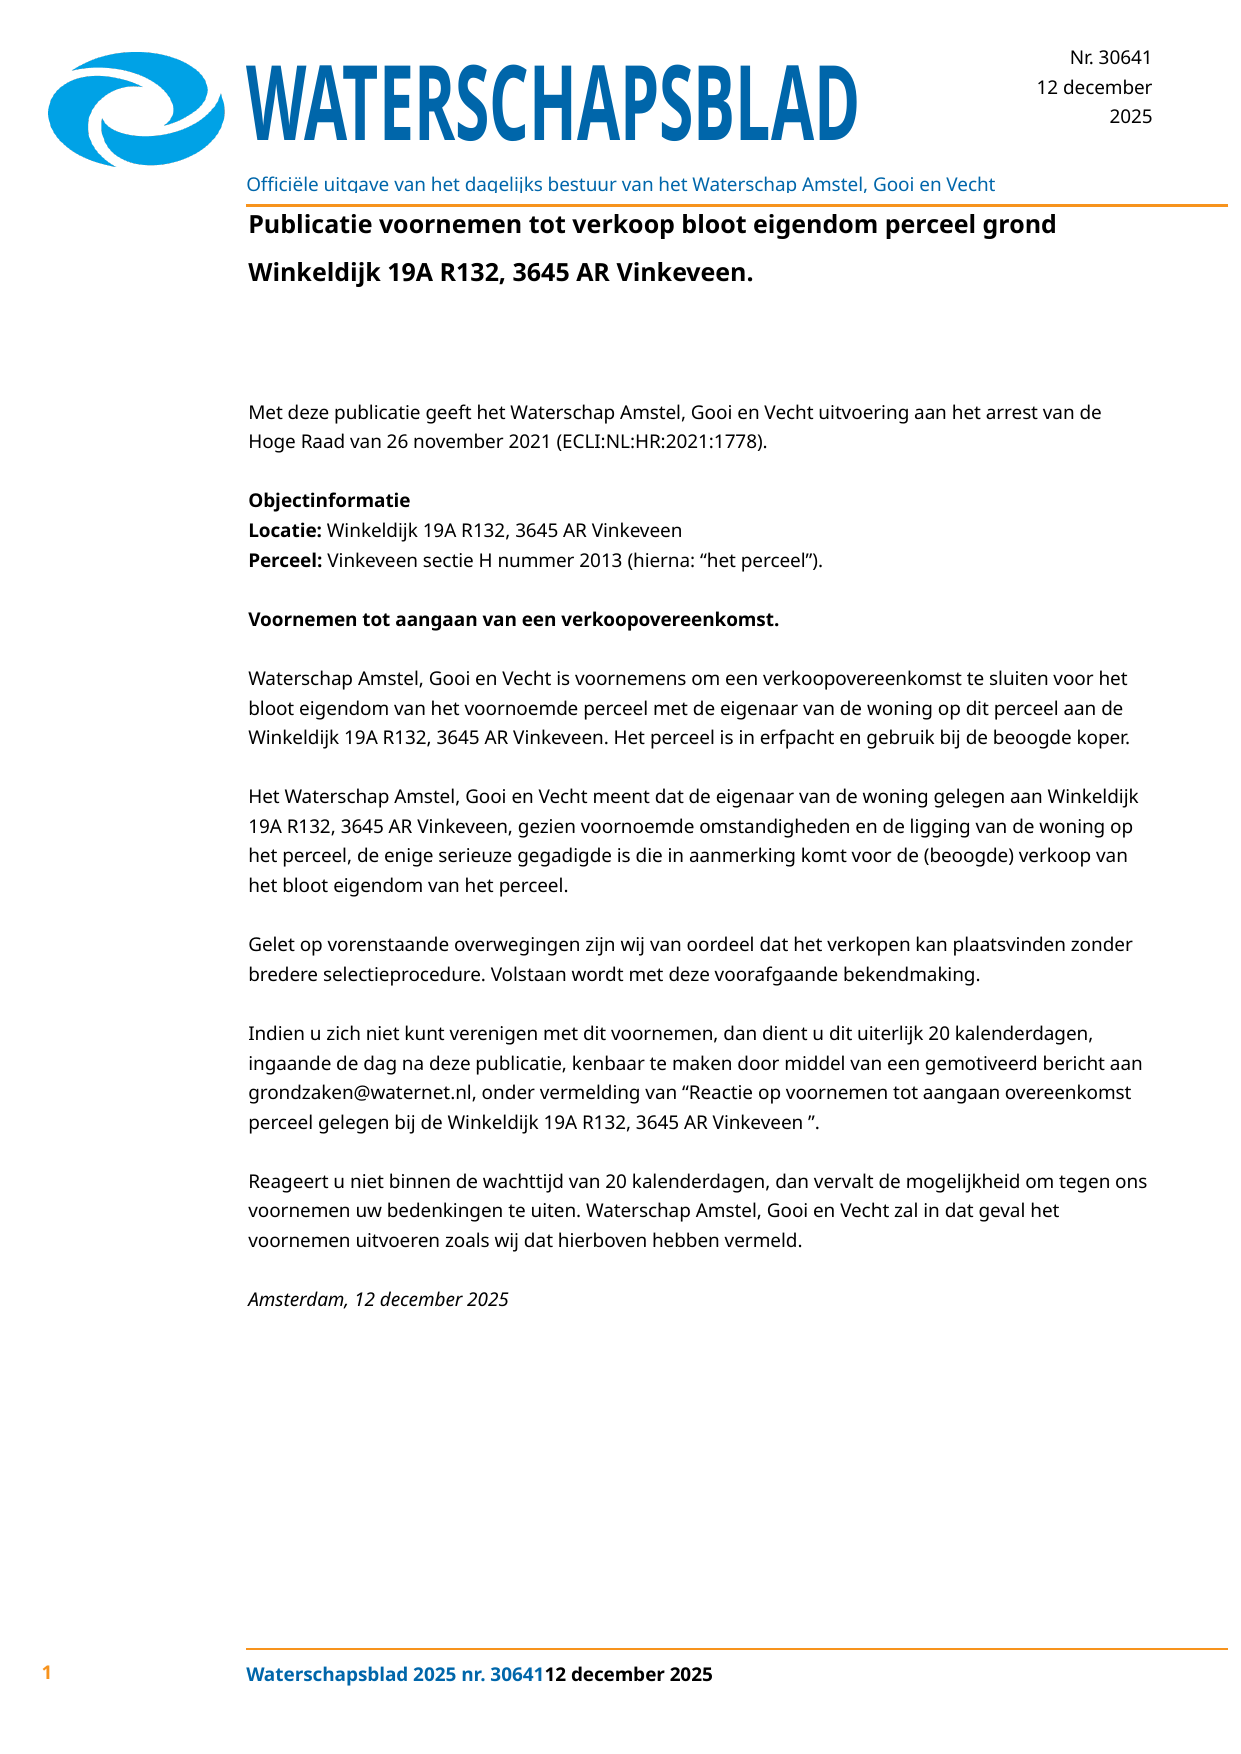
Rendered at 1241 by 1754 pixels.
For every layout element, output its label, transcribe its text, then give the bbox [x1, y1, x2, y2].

text Amsterdam, 12 december 2025 [248, 1286, 1152, 1312]
picture [41, 47, 231, 172]
text Reageert u niet binnen de wachttijd van 20 kalenderdagen, dan vervalt de mogelijkheid om tegen ons voornemen uw bedenkingen te uiten. Waterschap Amstel, Gooi en Vecht zal in dat geval het voornemen uitvoeren zoals wij dat hierboven hebben vermeld. [248, 1168, 1152, 1253]
text Publicatie voornemen tot verkoop bloot eigendom perceel grond Winkeldijk 19A R132, 3645 AR Vinkeveen. [248, 207, 1152, 288]
text Indien u zich niet kunt verenigen met dit voornemen, dan dient u dit uiterlijk 20 kalenderdagen, ingaande de dag na deze publicatie, kenbaar te maken door middel van een gemotiveerd bericht aan grondzaken@waternet.nl, onder vermelding van “Reactie op voornemen tot aangaan overeenkomst perceel gelegen bij de Winkeldijk 19A R132, 3645 AR Vinkeveen ”. [248, 1020, 1152, 1135]
text Objectinformatie [248, 488, 1152, 513]
text Voornemen tot aangaan van een verkoopovereenkomst. [248, 606, 1152, 632]
text Perceel: Vinkeveen sectie H nummer 2013 (hierna: “het perceel”). [248, 547, 1152, 573]
text Met deze publicatie geeft het Waterschap Amstel, Gooi en Vecht uitvoering aan het arrest van de Hoge Raad van 26 november 2021 (ECLI:NL:HR:2021:1778). [248, 399, 1152, 454]
text Het Waterschap Amstel, Gooi en Vecht meent dat de eigenaar van de woning gelegen aan Winkeldijk 19A R132, 3645 AR Vinkeveen, gezien voornoemde omstandigheden en de ligging van de woning op het perceel, de enige serieuze gegadigde is die in aanmerking komt voor de (beoogde) verkoop van het bloot eigendom van het perceel. [248, 783, 1152, 898]
text Waterschap Amstel, Gooi en Vecht is voornemens om een verkoopovereenkomst te sluiten voor het bloot eigendom van het voornoemde perceel met de eigenaar van de woning op dit perceel aan de Winkeldijk 19A R132, 3645 AR Vinkeveen. Het perceel is in erfpacht en gebruik bij de beoogde koper. [248, 665, 1152, 750]
text Gelet op vorenstaande overwegingen zijn wij van oordeel dat het verkopen kan plaatsvinden zonder bredere selectieprocedure. Volstaan wordt met deze voorafgaande bekendmaking. [248, 931, 1152, 987]
text Locatie: Winkeldijk 19A R132, 3645 AR Vinkeveen [248, 517, 1152, 543]
